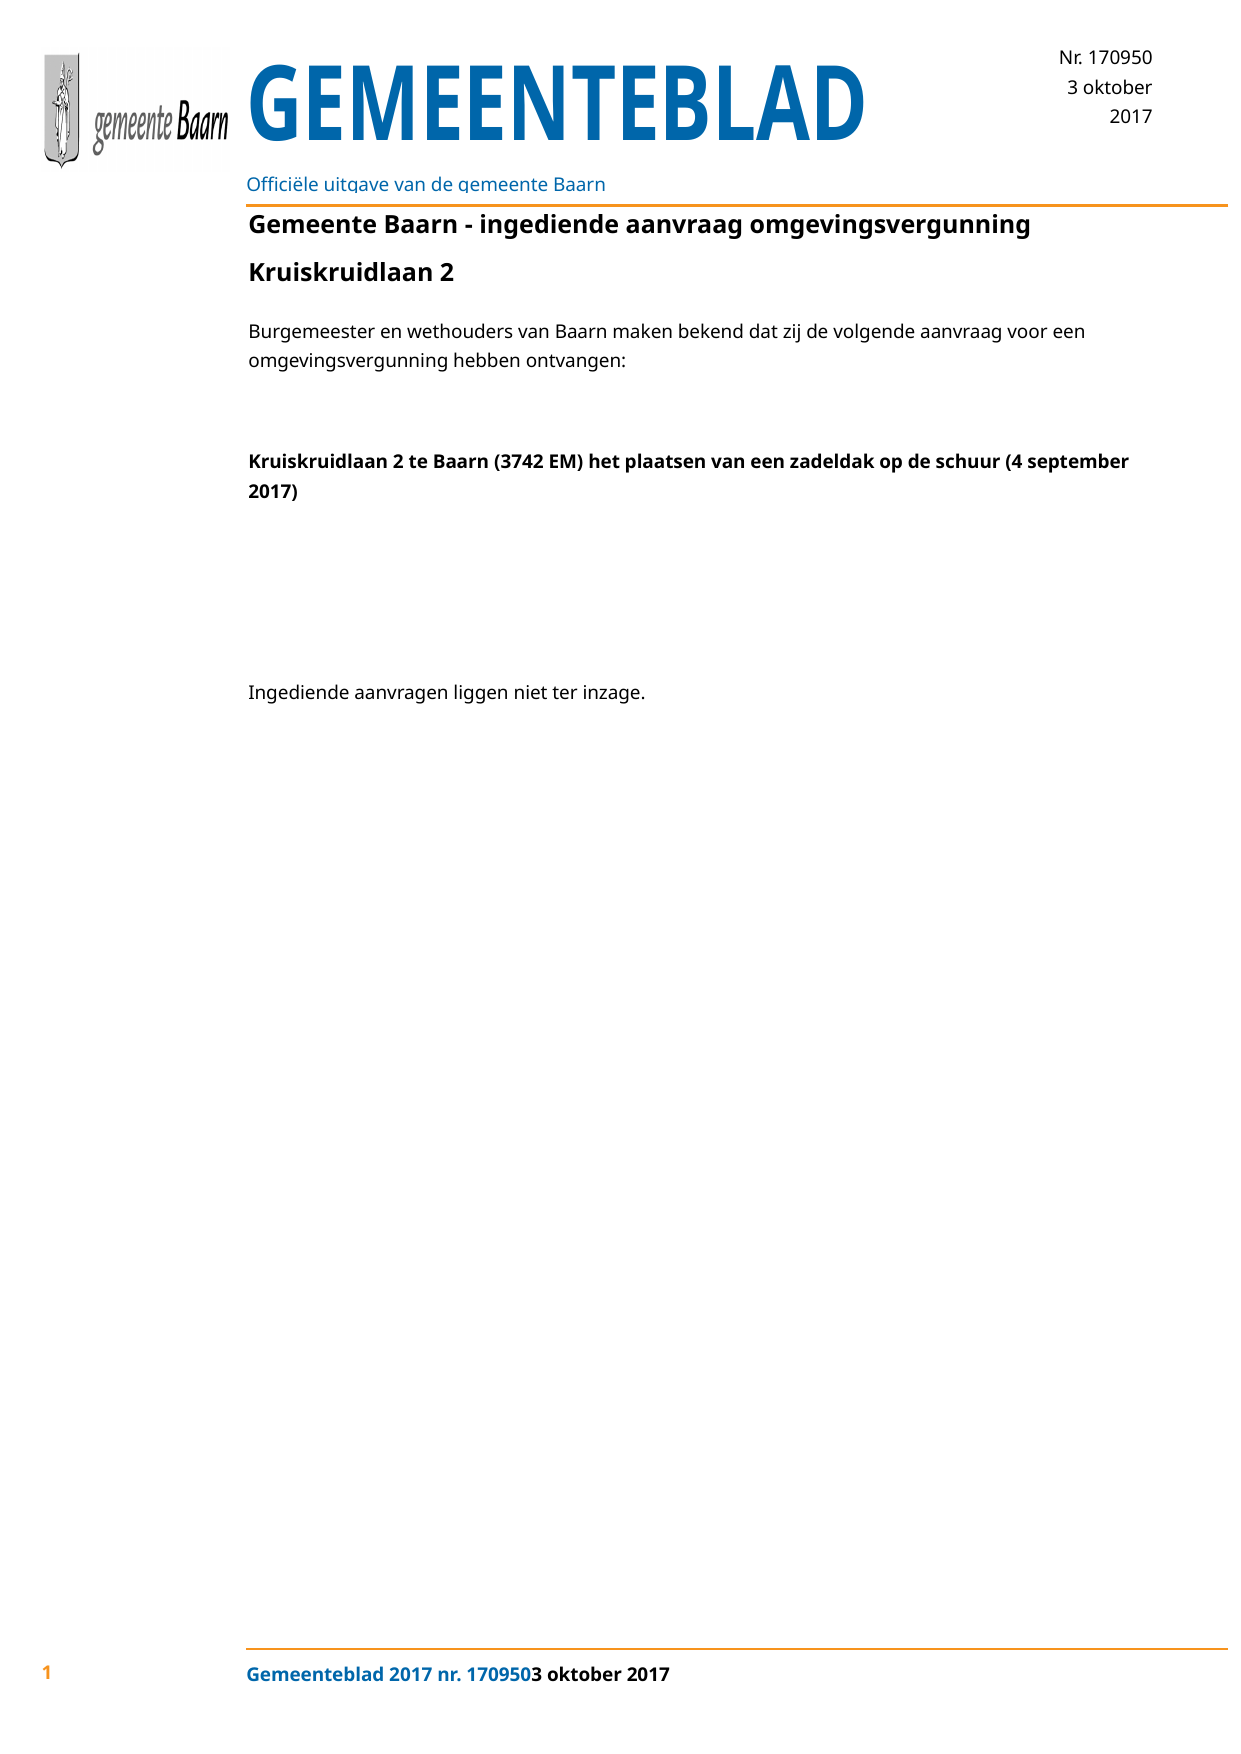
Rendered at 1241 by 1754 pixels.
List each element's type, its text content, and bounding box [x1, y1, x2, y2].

picture [41, 47, 231, 172]
text Kruiskruidlaan 2 te Baarn (3742 EM) het plaatsen van een zadeldak op de schuur (4 september 2017) [248, 448, 1152, 504]
text Gemeente Baarn - ingediende aanvraag omgevingsvergunning Kruiskruidlaan 2 [248, 207, 1152, 288]
text Burgemeester en wethouders van Baarn maken bekend dat zij de volgende aanvraag voor een omgevingsvergunning hebben ontvangen: [248, 318, 1152, 373]
text Ingediende aanvragen liggen niet ter inzage. [248, 679, 1152, 705]
